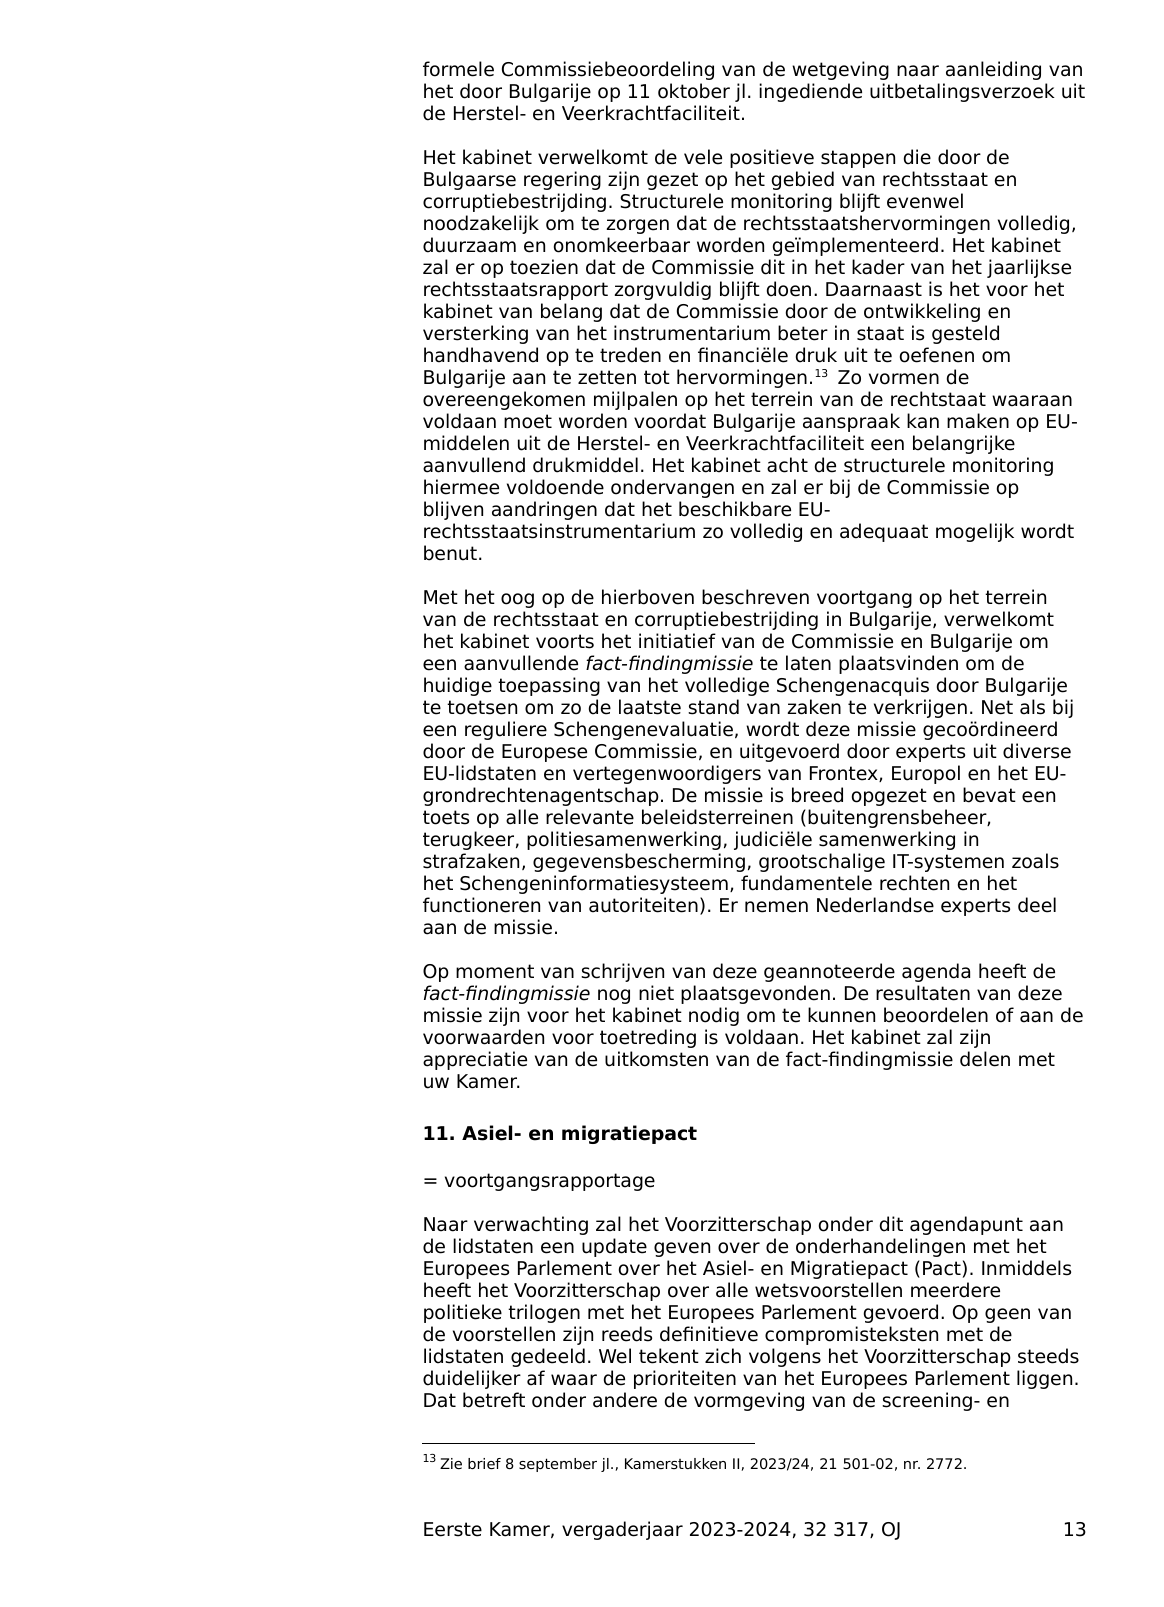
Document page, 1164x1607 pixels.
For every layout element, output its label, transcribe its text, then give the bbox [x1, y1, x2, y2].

text formele Commissiebeoordeling van de wetgeving naar aanleiding van het door Bulgarije op 11 oktober jl. ingediende uitbetalingsverzoek uit de Herstel- en Veerkrachtfaciliteit. [422, 59, 1087, 125]
text Het kabinet verwelkomt de vele positieve stappen die door de Bulgaarse regering zijn gezet op het gebied van rechtsstaat en corruptiebestrijding. Structurele monitoring blijft evenwel noodzakelijk om te zorgen dat de rechtsstaatshervormingen volledig, duurzaam en onomkeerbaar worden geïmplementeerd. Het kabinet zal er op toezien dat de Commissie dit in het kader van het jaarlijkse rechtsstaatsrapport zorgvuldig blijft doen. Daarnaast is het voor het kabinet van belang dat de Commissie door de ontwikkeling en versterking van het instrumentarium beter in staat is gesteld handhavend op te treden en financiële druk uit te oefenen om Bulgarije aan te zetten tot hervormingen. Zo vormen de overeengekomen mijlpalen op het terrein van de rechtstaat waaraan voldaan moet worden voordat Bulgarije aanspraak kan maken op EU-middelen uit de Herstel- en Veerkrachtfaciliteit een belangrijke aanvullend drukmiddel. Het kabinet acht de structurele monitoring hiermee voldoende ondervangen en zal er bij de Commissie op blijven aandringen dat het beschikbare EU-rechtsstaatsinstrumentarium zo volledig en adequaat mogelijk wordt benut. [422, 147, 1087, 565]
subtitle 11. Asiel- en migratiepact [422, 1123, 1087, 1145]
text = voortgangsrapportage [422, 1170, 1087, 1192]
text Met het oog op de hierboven beschreven voortgang op het terrein van de rechtsstaat en corruptiebestrijding in Bulgarije, verwelkomt het kabinet voorts het initiatief van de Commissie en Bulgarije om een aanvullende fact-findingmissie te laten plaatsvinden om de huidige toepassing van het volledige Schengenacquis door Bulgarije te toetsen om zo de laatste stand van zaken te verkrijgen. Net als bij een reguliere Schengenevaluatie, wordt deze missie gecoördineerd door de Europese Commissie, en uitgevoerd door experts uit diverse EU-lidstaten en vertegenwoordigers van Frontex, Europol en het EU-grondrechtenagentschap. De missie is breed opgezet en bevat een toets op alle relevante beleidsterreinen (buitengrensbeheer, terugkeer, politiesamenwerking, judiciële samenwerking in strafzaken, gegevensbescherming, grootschalige IT-systemen zoals het Schengeninformatiesysteem, fundamentele rechten en het functioneren van autoriteiten). Er nemen Nederlandse experts deel aan de missie. [422, 587, 1087, 939]
text Zie brief 8 september jl., Kamerstukken II, 2023/24, 21 501-02, nr. 2772. [422, 1452, 1087, 1474]
text Naar verwachting zal het Voorzitterschap onder dit agendapunt aan de lidstaten een update geven over de onderhandelingen met het Europees Parlement over het Asiel- en Migratiepact (Pact). Inmiddels heeft het Voorzitterschap over alle wetsvoorstellen meerdere politieke trilogen met het Europees Parlement gevoerd. Op geen van de voorstellen zijn reeds definitieve compromisteksten met de lidstaten gedeeld. Wel tekent zich volgens het Voorzitterschap steeds duidelijker af waar de prioriteiten van het Europees Parlement liggen. Dat betreft onder andere de vormgeving van de screening- en [422, 1214, 1087, 1412]
text Op moment van schrijven van deze geannoteerde agenda heeft de fact-findingmissie nog niet plaatsgevonden. De resultaten van deze missie zijn voor het kabinet nodig om te kunnen beoordelen of aan de voorwaarden voor toetreding is voldaan. Het kabinet zal zijn appreciatie van de uitkomsten van de fact-findingmissie delen met uw Kamer. [422, 961, 1087, 1093]
